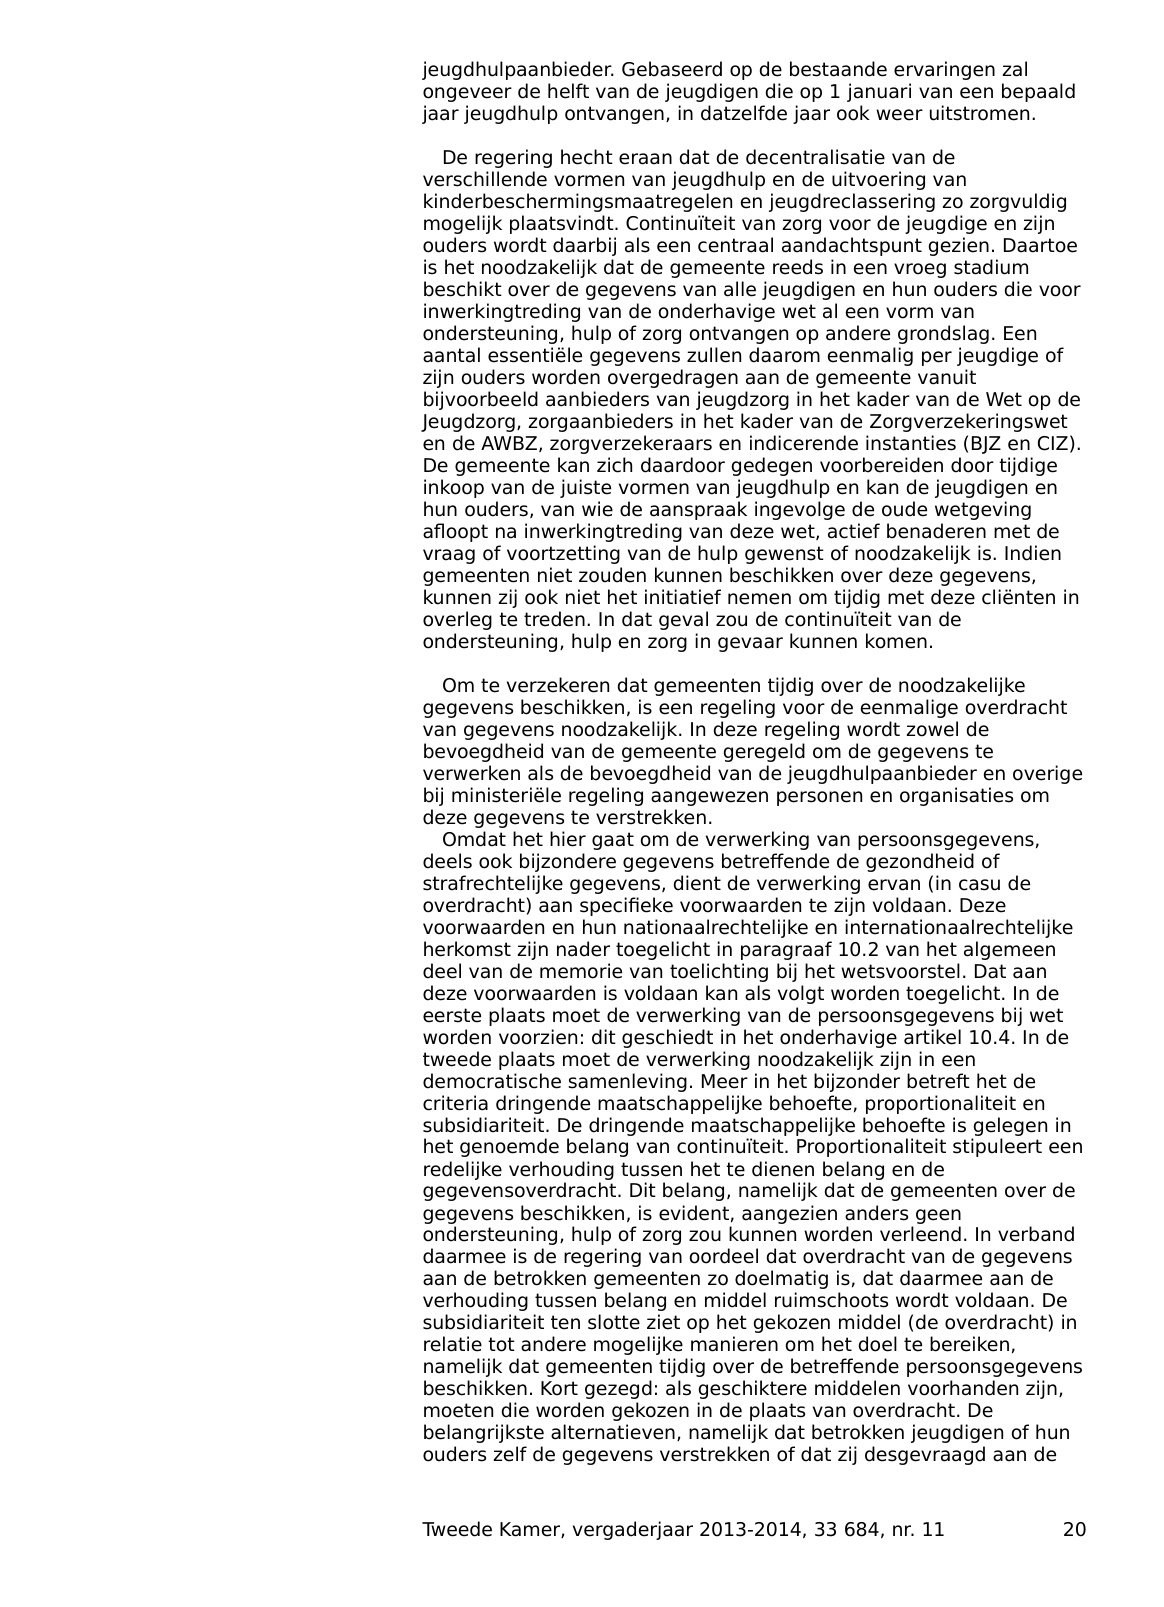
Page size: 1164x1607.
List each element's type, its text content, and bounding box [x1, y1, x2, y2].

text De regering hecht eraan dat de decentralisatie van de verschillende vormen van jeugdhulp en de uitvoering van kinderbeschermingsmaatregelen en jeugdreclassering zo zorgvuldig mogelijk plaatsvindt. Continuïteit van zorg voor de jeugdige en zijn ouders wordt daarbij als een centraal aandachtspunt gezien. Daartoe is het noodzakelijk dat de gemeente reeds in een vroeg stadium beschikt over de gegevens van alle jeugdigen en hun ouders die voor inwerkingtreding van de onderhavige wet al een vorm van ondersteuning, hulp of zorg ontvangen op andere grondslag. Een aantal essentiële gegevens zullen daarom eenmalig per jeugdige of zijn ouders worden overgedragen aan de gemeente vanuit bijvoorbeeld aanbieders van jeugdzorg in het kader van de Wet op de Jeugdzorg, zorgaanbieders in het kader van de Zorgverzekeringswet en de AWBZ, zorgverzekeraars en indicerende instanties (BJZ en CIZ). De gemeente kan zich daardoor gedegen voorbereiden door tijdige inkoop van de juiste vormen van jeugdhulp en kan de jeugdigen en hun ouders, van wie de aanspraak ingevolge de oude wetgeving afloopt na inwerkingtreding van deze wet, actief benaderen met de vraag of voortzetting van de hulp gewenst of noodzakelijk is. Indien gemeenten niet zouden kunnen beschikken over deze gegevens, kunnen zij ook niet het initiatief nemen om tijdig met deze cliënten in overleg te treden. In dat geval zou de continuïteit van de ondersteuning, hulp en zorg in gevaar kunnen komen. [422, 147, 1087, 653]
text Omdat het hier gaat om de verwerking van persoonsgegevens, deels ook bijzondere gegevens betreffende de gezondheid of strafrechtelijke gegevens, dient de verwerking ervan (in casu de overdracht) aan specifieke voorwaarden te zijn voldaan. Deze voorwaarden en hun nationaalrechtelijke en internationaalrechtelijke herkomst zijn nader toegelicht in paragraaf 10.2 van het algemeen deel van de memorie van toelichting bij het wetsvoorstel. Dat aan deze voorwaarden is voldaan kan als volgt worden toegelicht. In de eerste plaats moet de verwerking van de persoonsgegevens bij wet worden voorzien: dit geschiedt in het onderhavige artikel 10.4. In de tweede plaats moet de verwerking noodzakelijk zijn in een democratische samenleving. Meer in het bijzonder betreft het de criteria dringende maatschappelijke behoefte, proportionaliteit en subsidiariteit. De dringende maatschappelijke behoefte is gelegen in het genoemde belang van continuïteit. Proportionaliteit stipuleert een redelijke verhouding tussen het te dienen belang en de gegevensoverdracht. Dit belang, namelijk dat de gemeenten over de gegevens beschikken, is evident, aangezien anders geen ondersteuning, hulp of zorg zou kunnen worden verleend. In verband daarmee is de regering van oordeel dat overdracht van de gegevens aan de betrokken gemeenten zo doelmatig is, dat daarmee aan de verhouding tussen belang en middel ruimschoots wordt voldaan. De subsidiariteit ten slotte ziet op het gekozen middel (de overdracht) in relatie tot andere mogelijke manieren om het doel te bereiken, namelijk dat gemeenten tijdig over de betreffende persoonsgegevens beschikken. Kort gezegd: als geschiktere middelen voorhanden zijn, moeten die worden gekozen in de plaats van overdracht. De belangrijkste alternatieven, namelijk dat betrokken jeugdigen of hun ouders zelf de gegevens verstrekken of dat zij desgevraagd aan de [422, 829, 1087, 1466]
text Om te verzekeren dat gemeenten tijdig over de noodzakelijke gegevens beschikken, is een regeling voor de eenmalige overdracht van gegevens noodzakelijk. In deze regeling wordt zowel de bevoegdheid van de gemeente geregeld om de gegevens te verwerken als de bevoegdheid van de jeugdhulpaanbieder en overige bij ministeriële regeling aangewezen personen en organisaties om deze gegevens te verstrekken. [422, 675, 1087, 829]
text jeugdhulpaanbieder. Gebaseerd op de bestaande ervaringen zal ongeveer de helft van de jeugdigen die op 1 januari van een bepaald jaar jeugdhulp ontvangen, in datzelfde jaar ook weer uitstromen. [422, 59, 1087, 125]
